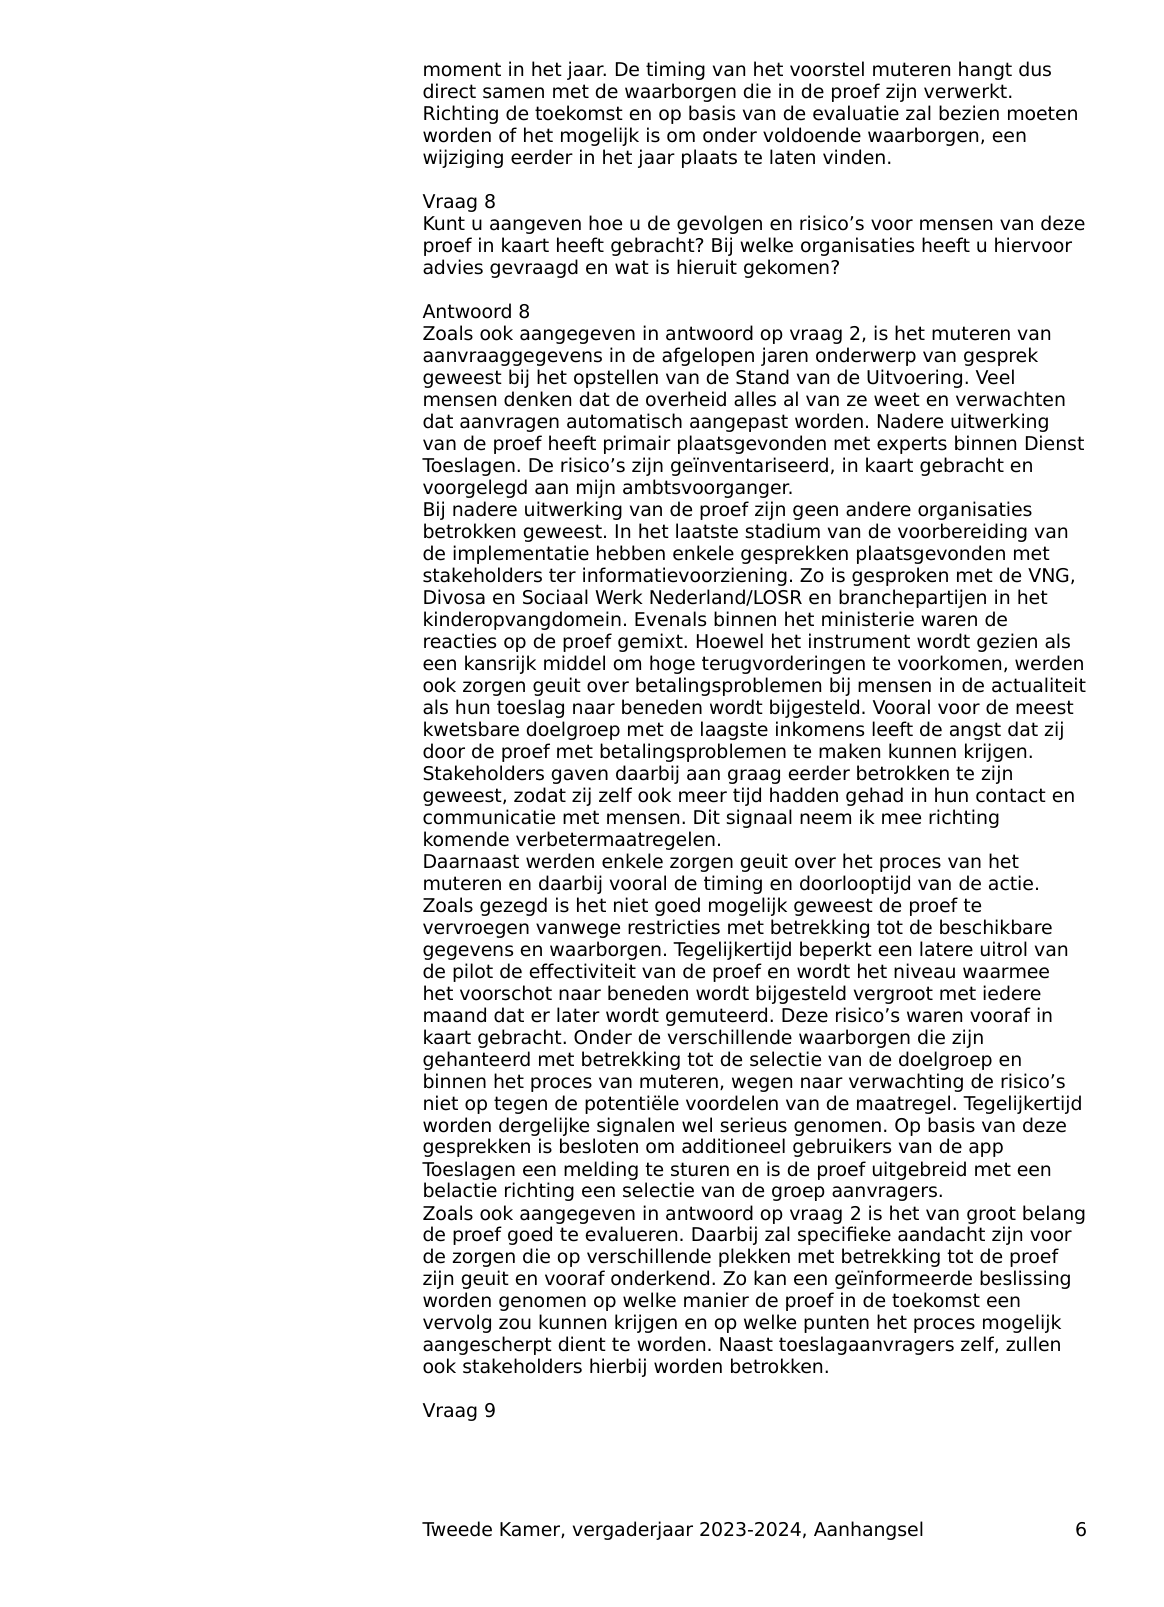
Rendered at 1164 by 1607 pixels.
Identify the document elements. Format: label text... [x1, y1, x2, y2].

text Bij nadere uitwerking van de proef zijn geen andere organisaties betrokken geweest. In het laatste stadium van de voorbereiding van de implementatie hebben enkele gesprekken plaatsgevonden met stakeholders ter informatievoorziening. Zo is gesproken met de VNG, Divosa en Sociaal Werk Nederland/LOSR en branchepartijen in het kinderopvangdomein. Evenals binnen het ministerie waren de reacties op de proef gemixt. Hoewel het instrument wordt gezien als een kansrijk middel om hoge terugvorderingen te voorkomen, werden ook zorgen geuit over betalingsproblemen bij mensen in de actualiteit als hun toeslag naar beneden wordt bijgesteld. Vooral voor de meest kwetsbare doelgroep met de laagste inkomens leeft de angst dat zij door de proef met betalingsproblemen te maken kunnen krijgen. Stakeholders gaven daarbij aan graag eerder betrokken te zijn geweest, zodat zij zelf ook meer tijd hadden gehad in hun contact en communicatie met mensen. Dit signaal neem ik mee richting komende verbetermaatregelen. [422, 499, 1087, 851]
text Vraag 8 [422, 191, 1087, 213]
text Kunt u aangeven hoe u de gevolgen en risico’s voor mensen van deze proef in kaart heeft gebracht? Bij welke organisaties heeft u hiervoor advies gevraagd en wat is hieruit gekomen? [422, 213, 1087, 279]
text Antwoord 8 [422, 301, 1087, 323]
text Vraag 9 [422, 1400, 1087, 1422]
text Zoals ook aangegeven in antwoord op vraag 2, is het muteren van aanvraaggegevens in de afgelopen jaren onderwerp van gesprek geweest bij het opstellen van de Stand van de Uitvoering. Veel mensen denken dat de overheid alles al van ze weet en verwachten dat aanvragen automatisch aangepast worden. Nadere uitwerking van de proef heeft primair plaatsgevonden met experts binnen Dienst Toeslagen. De risico’s zijn geïnventariseerd, in kaart gebracht en voorgelegd aan mijn ambtsvoorganger. [422, 323, 1087, 499]
text moment in het jaar. De timing van het voorstel muteren hangt dus direct samen met de waarborgen die in de proef zijn verwerkt. Richting de toekomst en op basis van de evaluatie zal bezien moeten worden of het mogelijk is om onder voldoende waarborgen, een wijziging eerder in het jaar plaats te laten vinden. [422, 59, 1087, 169]
text Daarnaast werden enkele zorgen geuit over het proces van het muteren en daarbij vooral de timing en doorlooptijd van de actie. Zoals gezegd is het niet goed mogelijk geweest de proef te vervroegen vanwege restricties met betrekking tot de beschikbare gegevens en waarborgen. Tegelijkertijd beperkt een latere uitrol van de pilot de effectiviteit van de proef en wordt het niveau waarmee het voorschot naar beneden wordt bijgesteld vergroot met iedere maand dat er later wordt gemuteerd. Deze risico’s waren vooraf in kaart gebracht. Onder de verschillende waarborgen die zijn gehanteerd met betrekking tot de selectie van de doelgroep en binnen het proces van muteren, wegen naar verwachting de risico’s niet op tegen de potentiële voordelen van de maatregel. Tegelijkertijd worden dergelijke signalen wel serieus genomen. Op basis van deze gesprekken is besloten om additioneel gebruikers van de app Toeslagen een melding te sturen en is de proef uitgebreid met een belactie richting een selectie van de groep aanvragers. [422, 851, 1087, 1202]
text Zoals ook aangegeven in antwoord op vraag 2 is het van groot belang de proef goed te evalueren. Daarbij zal specifieke aandacht zijn voor de zorgen die op verschillende plekken met betrekking tot de proef zijn geuit en vooraf onderkend. Zo kan een geïnformeerde beslissing worden genomen op welke manier de proef in de toekomst een vervolg zou kunnen krijgen en op welke punten het proces mogelijk aangescherpt dient te worden. Naast toeslagaanvragers zelf, zullen ook stakeholders hierbij worden betrokken. [422, 1202, 1087, 1378]
